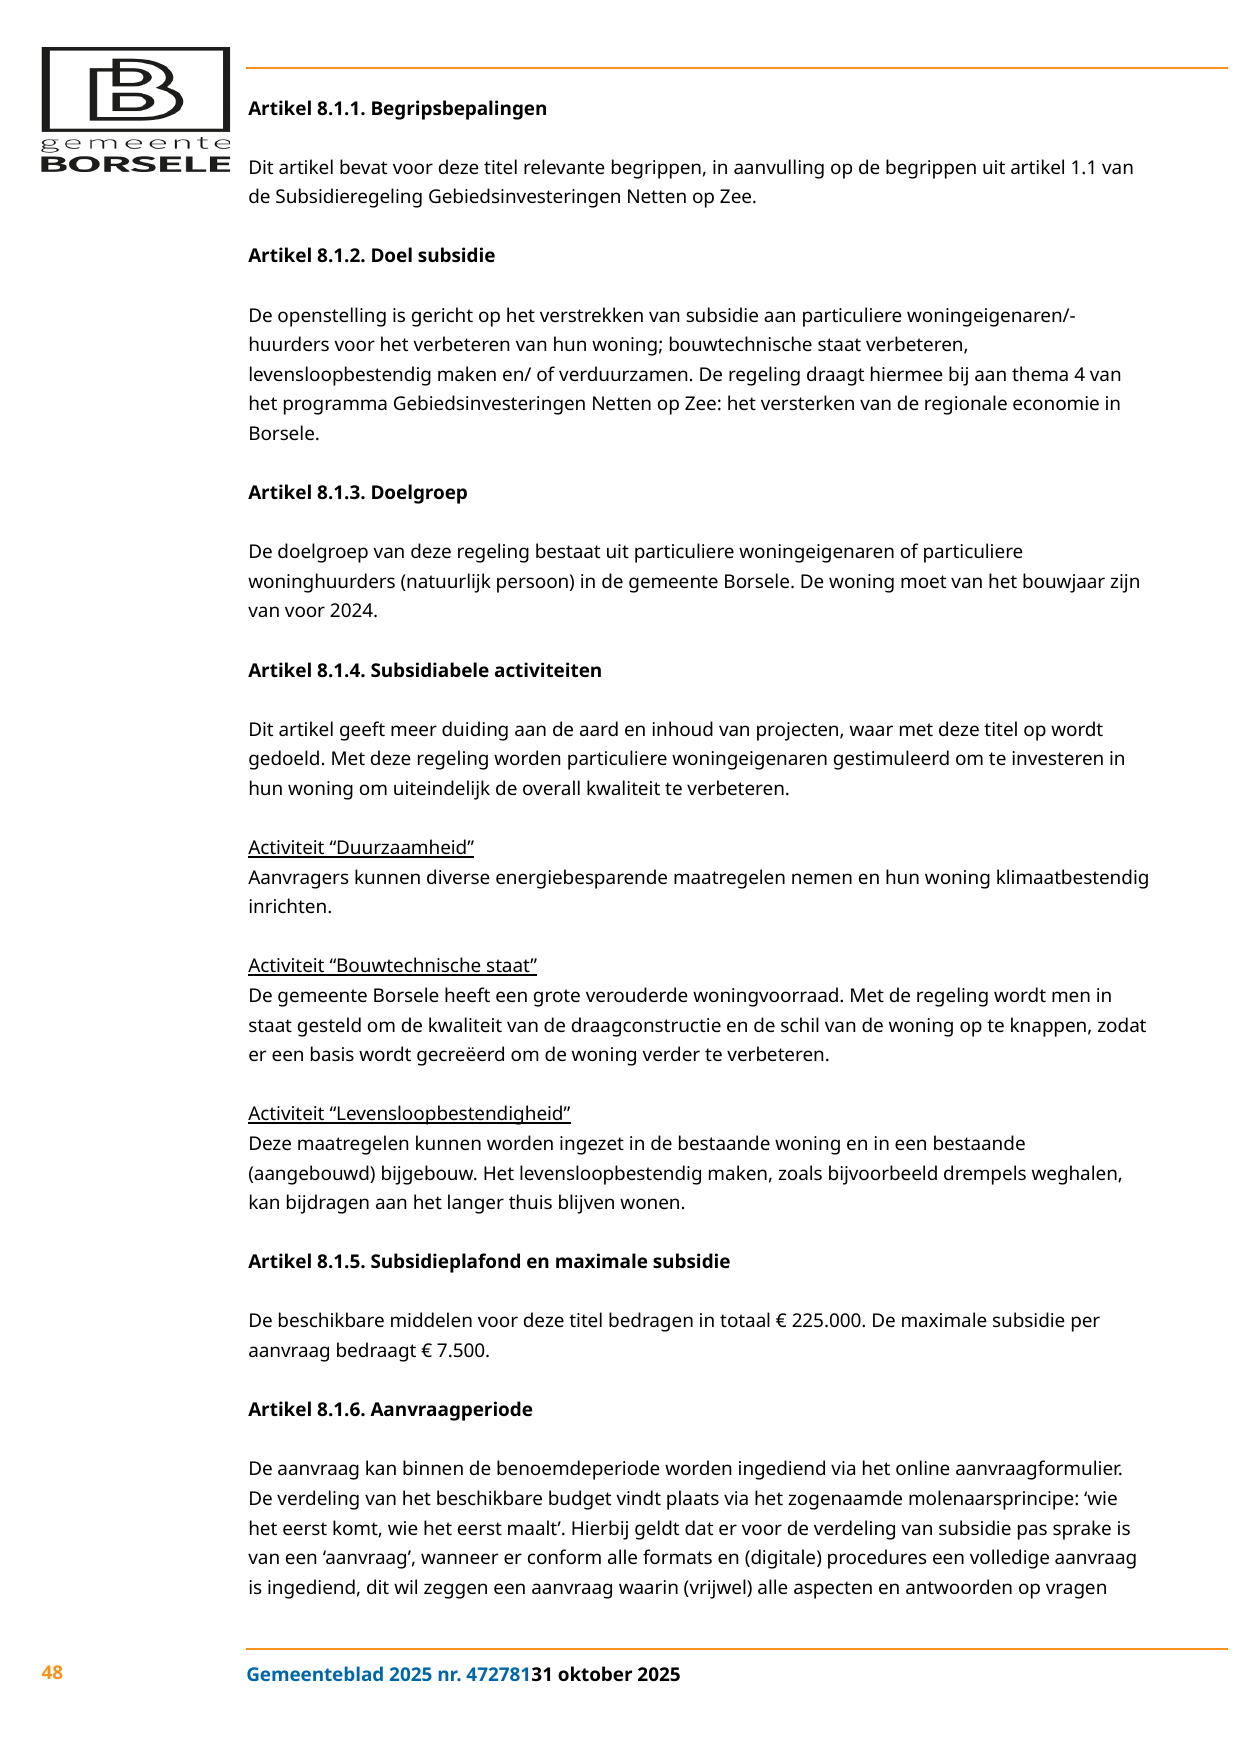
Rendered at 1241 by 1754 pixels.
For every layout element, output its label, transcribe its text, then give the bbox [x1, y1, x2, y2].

text Artikel 8.1.5. Subsidieplafond en maximale subsidie [248, 1248, 1152, 1274]
text Activiteit “Levensloopbestendigheid” [248, 1101, 1152, 1126]
text De aanvraag kan binnen de benoemdeperiode worden ingediend via het online aanvraagformulier. De verdeling van het beschikbare budget vindt plaats via het zogenaamde molenaarsprincipe: ‘wie het eerst komt, wie het eerst maalt’. Hierbij geldt dat er voor de verdeling van subsidie pas sprake is van een ‘aanvraag’, wanneer er conform alle formats en (digitale) procedures een volledige aanvraag is ingediend, dit wil zeggen een aanvraag waarin (vrijwel) alle aspecten en antwoorden op vragen [248, 1456, 1152, 1600]
text Dit artikel bevat voor deze titel relevante begrippen, in aanvulling op de begrippen uit artikel 1.1 van de Subsidieregeling Gebiedsinvesteringen Netten op Zee. [248, 154, 1152, 209]
text De gemeente Borsele heeft een grote verouderde woningvoorraad. Met de regeling wordt men in staat gesteld om de kwaliteit van de draagconstructie en de schil van de woning op te knappen, zodat er een basis wordt gecreëerd om de woning verder te verbeteren. [248, 982, 1152, 1067]
text Dit artikel geeft meer duiding aan de aard en inhoud van projecten, waar met deze titel op wordt gedoeld. Met deze regeling worden particuliere woningeigenaren gestimuleerd om te investeren in hun woning om uiteindelijk de overall kwaliteit te verbeteren. [248, 716, 1152, 801]
text De beschikbare middelen voor deze titel bedragen in totaal € 225.000. De maximale subsidie per aanvraag bedraagt € 7.500. [248, 1308, 1152, 1363]
text Deze maatregelen kunnen worden ingezet in de bestaande woning en in een bestaande (aangebouwd) bijgebouw. Het levensloopbestendig maken, zoals bijvoorbeeld drempels weghalen, kan bijdragen aan het langer thuis blijven wonen. [248, 1130, 1152, 1215]
text Activiteit “Bouwtechnische staat” [248, 953, 1152, 978]
text Aanvragers kunnen diverse energiebesparende maatregelen nemen en hun woning klimaatbestendig inrichten. [248, 864, 1152, 919]
text Artikel 8.1.3. Doelgroep [248, 479, 1152, 505]
text Artikel 8.1.1. Begripsbepalingen [248, 95, 1152, 121]
text Activiteit “Duurzaamheid” [248, 834, 1152, 860]
text De doelgroep van deze regeling bestaat uit particuliere woningeigenaren of particuliere woninghuurders (natuurlijk persoon) in de gemeente Borsele. De woning moet van het bouwjaar zijn van voor 2024. [248, 538, 1152, 623]
text Artikel 8.1.2. Doel subsidie [248, 243, 1152, 268]
text Artikel 8.1.6. Aanvraagperiode [248, 1396, 1152, 1422]
text De openstelling is gericht op het verstrekken van subsidie aan particuliere woningeigenaren/-huurders voor het verbeteren van hun woning; bouwtechnische staat verbeteren, levensloopbestendig maken en/ of verduurzamen. De regeling draagt hiermee bij aan thema 4 van het programma Gebiedsinvesteringen Netten op Zee: het versterken van de regionale economie in Borsele. [248, 302, 1152, 446]
text Artikel 8.1.4. Subsidiabele activiteiten [248, 657, 1152, 683]
picture [41, 47, 231, 172]
